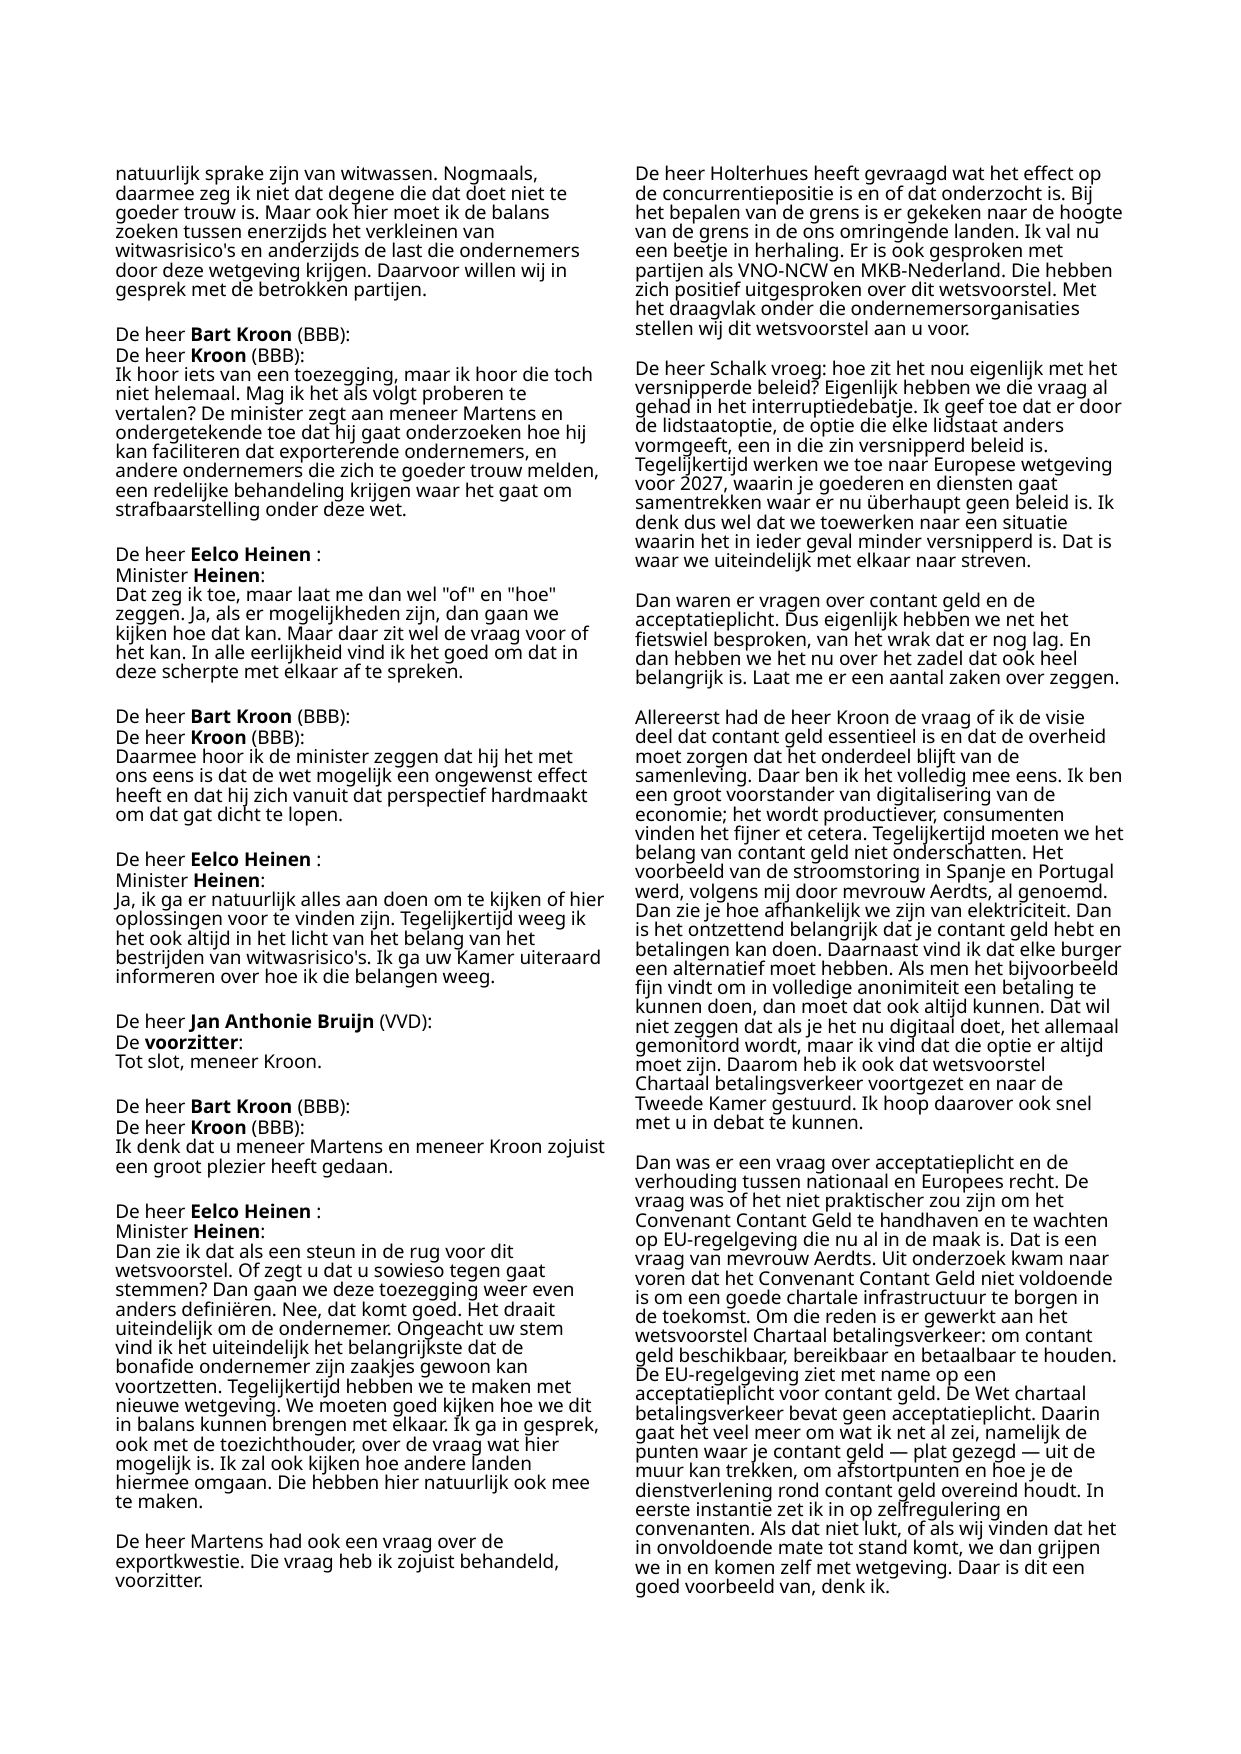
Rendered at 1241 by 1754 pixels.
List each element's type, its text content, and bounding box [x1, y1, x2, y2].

text Dan was er een vraag over acceptatieplicht en de verhouding tussen nationaal en Europees recht. De vraag was of het niet praktischer zou zijn om het Convenant Contant Geld te handhaven en te wachten op EU-regelgeving die nu al in de maak is. Dat is een vraag van mevrouw Aerdts. Uit onderzoek kwam naar voren dat het Convenant Contant Geld niet voldoende is om een goede chartale infrastructuur te borgen in de toekomst. Om die reden is er gewerkt aan het wetsvoorstel Chartaal betalingsverkeer: om contant geld beschikbaar, bereikbaar en betaalbaar te houden. De EU-regelgeving ziet met name op een acceptatieplicht voor contant geld. De Wet chartaal betalingsverkeer bevat geen acceptatieplicht. Daarin gaat het veel meer om wat ik net al zei, namelijk de punten waar je contant geld — plat gezegd — uit de muur kan trekken, om afstortpunten en hoe je de dienstverlening rond contant geld overeind houdt. In eerste instantie zet ik in op zelfregulering en convenanten. Als dat niet lukt, of als wij vinden dat het in onvoldoende mate tot stand komt, we dan grijpen we in en komen zelf met wetgeving. Daar is dit een goed voorbeeld van, denk ik. [635, 1154, 1125, 1597]
text Minister Heinen: [115, 872, 605, 891]
text Allereerst had de heer Kroon de vraag of ik de visie deel dat contant geld essentieel is en dat de overheid moet zorgen dat het onderdeel blijft van de samenleving. Daar ben ik het volledig mee eens. Ik ben een groot voorstander van digitalisering van de economie; het wordt productiever, consumenten vinden het fijner et cetera. Tegelijkertijd moeten we het belang van contant geld niet onderschatten. Het voorbeeld van de stroomstoring in Spanje en Portugal werd, volgens mij door mevrouw Aerdts, al genoemd. Dan zie je hoe afhankelijk we zijn van elektriciteit. Dan is het ontzettend belangrijk dat je contant geld hebt en betalingen kan doen. Daarnaast vind ik dat elke burger een alternatief moet hebben. Als men het bijvoorbeeld fijn vindt om in volledige anonimiteit een betaling te kunnen doen, dan moet dat ook altijd kunnen. Dat wil niet zeggen dat als je het nu digitaal doet, het allemaal gemonitord wordt, maar ik vind dat die optie er altijd moet zijn. Daarom heb ik ook dat wetsvoorstel Chartaal betalingsverkeer voortgezet en naar de Tweede Kamer gestuurd. Ik hoop daarover ook snel met u in debat te kunnen. [635, 709, 1125, 1133]
text De heer Bart Kroon (BBB): [115, 703, 605, 729]
text De heer Eelco Heinen : [115, 1198, 605, 1223]
text De heer Jan Anthonie Bruijn (VVD): [115, 1008, 605, 1034]
text Dan zie ik dat als een steun in de rug voor dit wetsvoorstel. Of zegt u dat u sowieso tegen gaat stemmen? Dan gaan we deze toezegging weer even anders definiëren. Nee, dat komt goed. Het draait uiteindelijk om de ondernemer. Ongeacht uw stem vind ik het uiteindelijk het belangrijkste dat de bonafide ondernemer zijn zaakjes gewoon kan voortzetten. Tegelijkertijd hebben we te maken met nieuwe wetgeving. We moeten goed kijken hoe we dit in balans kunnen brengen met elkaar. Ik ga in gesprek, ook met de toezichthouder, over de vraag wat hier mogelijk is. Ik zal ook kijken hoe andere landen hiermee omgaan. Die hebben hier natuurlijk ook mee te maken. [115, 1243, 605, 1513]
text De heer Holterhues heeft gevraagd wat het effect op de concurrentiepositie is en of dat onderzocht is. Bij het bepalen van de grens is er gekeken naar de hoogte van de grens in de ons omringende landen. Ik val nu een beetje in herhaling. Er is ook gesproken met partijen als VNO-NCW en MKB-Nederland. Die hebben zich positief uitgesproken over dit wetsvoorstel. Met het draagvlak onder die ondernemersorganisaties stellen wij dit wetsvoorstel aan u voor. [635, 165, 1125, 339]
text De heer Kroon (BBB): [115, 729, 605, 748]
text Ik hoor iets van een toezegging, maar ik hoor die toch niet helemaal. Mag ik het als volgt proberen te vertalen? De minister zegt aan meneer Martens en ondergetekende toe dat hij gaat onderzoeken hoe hij kan faciliteren dat exporterende ondernemers, en andere ondernemers die zich te goeder trouw melden, een redelijke behandeling krijgen waar het gaat om strafbaarstelling onder deze wet. [115, 366, 605, 520]
text Minister Heinen: [115, 567, 605, 586]
text De voorzitter: [115, 1034, 605, 1053]
text De heer Bart Kroon (BBB): [115, 1093, 605, 1119]
text De heer Eelco Heinen : [115, 541, 605, 567]
text natuurlijk sprake zijn van witwassen. Nogmaals, daarmee zeg ik niet dat degene die dat doet niet te goeder trouw is. Maar ook hier moet ik de balans zoeken tussen enerzijds het verkleinen van witwasrisico's en anderzijds de last die ondernemers door deze wetgeving krijgen. Daarvoor willen wij in gesprek met de betrokken partijen. [115, 165, 605, 300]
text Ik denk dat u meneer Martens en meneer Kroon zojuist een groot plezier heeft gedaan. [115, 1138, 605, 1177]
text Dan waren er vragen over contant geld en de acceptatieplicht. Dus eigenlijk hebben we net het fietswiel besproken, van het wrak dat er nog lag. En dan hebben we het nu over het zadel dat ook heel belangrijk is. Laat me er een aantal zaken over zeggen. [635, 592, 1125, 688]
text De heer Martens had ook een vraag over de exportkwestie. Die vraag heb ik zojuist behandeld, voorzitter. [115, 1533, 605, 1591]
text De heer Eelco Heinen : [115, 846, 605, 872]
text Daarmee hoor ik de minister zeggen dat hij het met ons eens is dat de wet mogelijk een ongewenst effect heeft en dat hij zich vanuit dat perspectief hardmaakt om dat gat dicht te lopen. [115, 748, 605, 825]
text De heer Bart Kroon (BBB): [115, 321, 605, 347]
text Dat zeg ik toe, maar laat me dan wel "of" en "hoe" zeggen. Ja, als er mogelijkheden zijn, dan gaan we kijken hoe dat kan. Maar daar zit wel de vraag voor of het kan. In alle eerlijkheid vind ik het goed om dat in deze scherpte met elkaar af te spreken. [115, 586, 605, 682]
text Ja, ik ga er natuurlijk alles aan doen om te kijken of hier oplossingen voor te vinden zijn. Tegelijkertijd weeg ik het ook altijd in het licht van het belang van het bestrijden van witwasrisico's. Ik ga uw Kamer uiteraard informeren over hoe ik die belangen weeg. [115, 891, 605, 987]
text De heer Schalk vroeg: hoe zit het nou eigenlijk met het versnipperde beleid? Eigenlijk hebben we die vraag al gehad in het interruptiedebatje. Ik geef toe dat er door de lidstaatoptie, de optie die elke lidstaat anders vormgeeft, een in die zin versnipperd beleid is. Tegelijkertijd werken we toe naar Europese wetgeving voor 2027, waarin je goederen en diensten gaat samentrekken waar er nu überhaupt geen beleid is. Ik denk dus wel dat we toewerken naar een situatie waarin het in ieder geval minder versnipperd is. Dat is waar we uiteindelijk met elkaar naar streven. [635, 359, 1125, 571]
text Minister Heinen: [115, 1223, 605, 1243]
text De heer Kroon (BBB): [115, 347, 605, 366]
text Tot slot, meneer Kroon. [115, 1053, 605, 1073]
text De heer Kroon (BBB): [115, 1119, 605, 1138]
